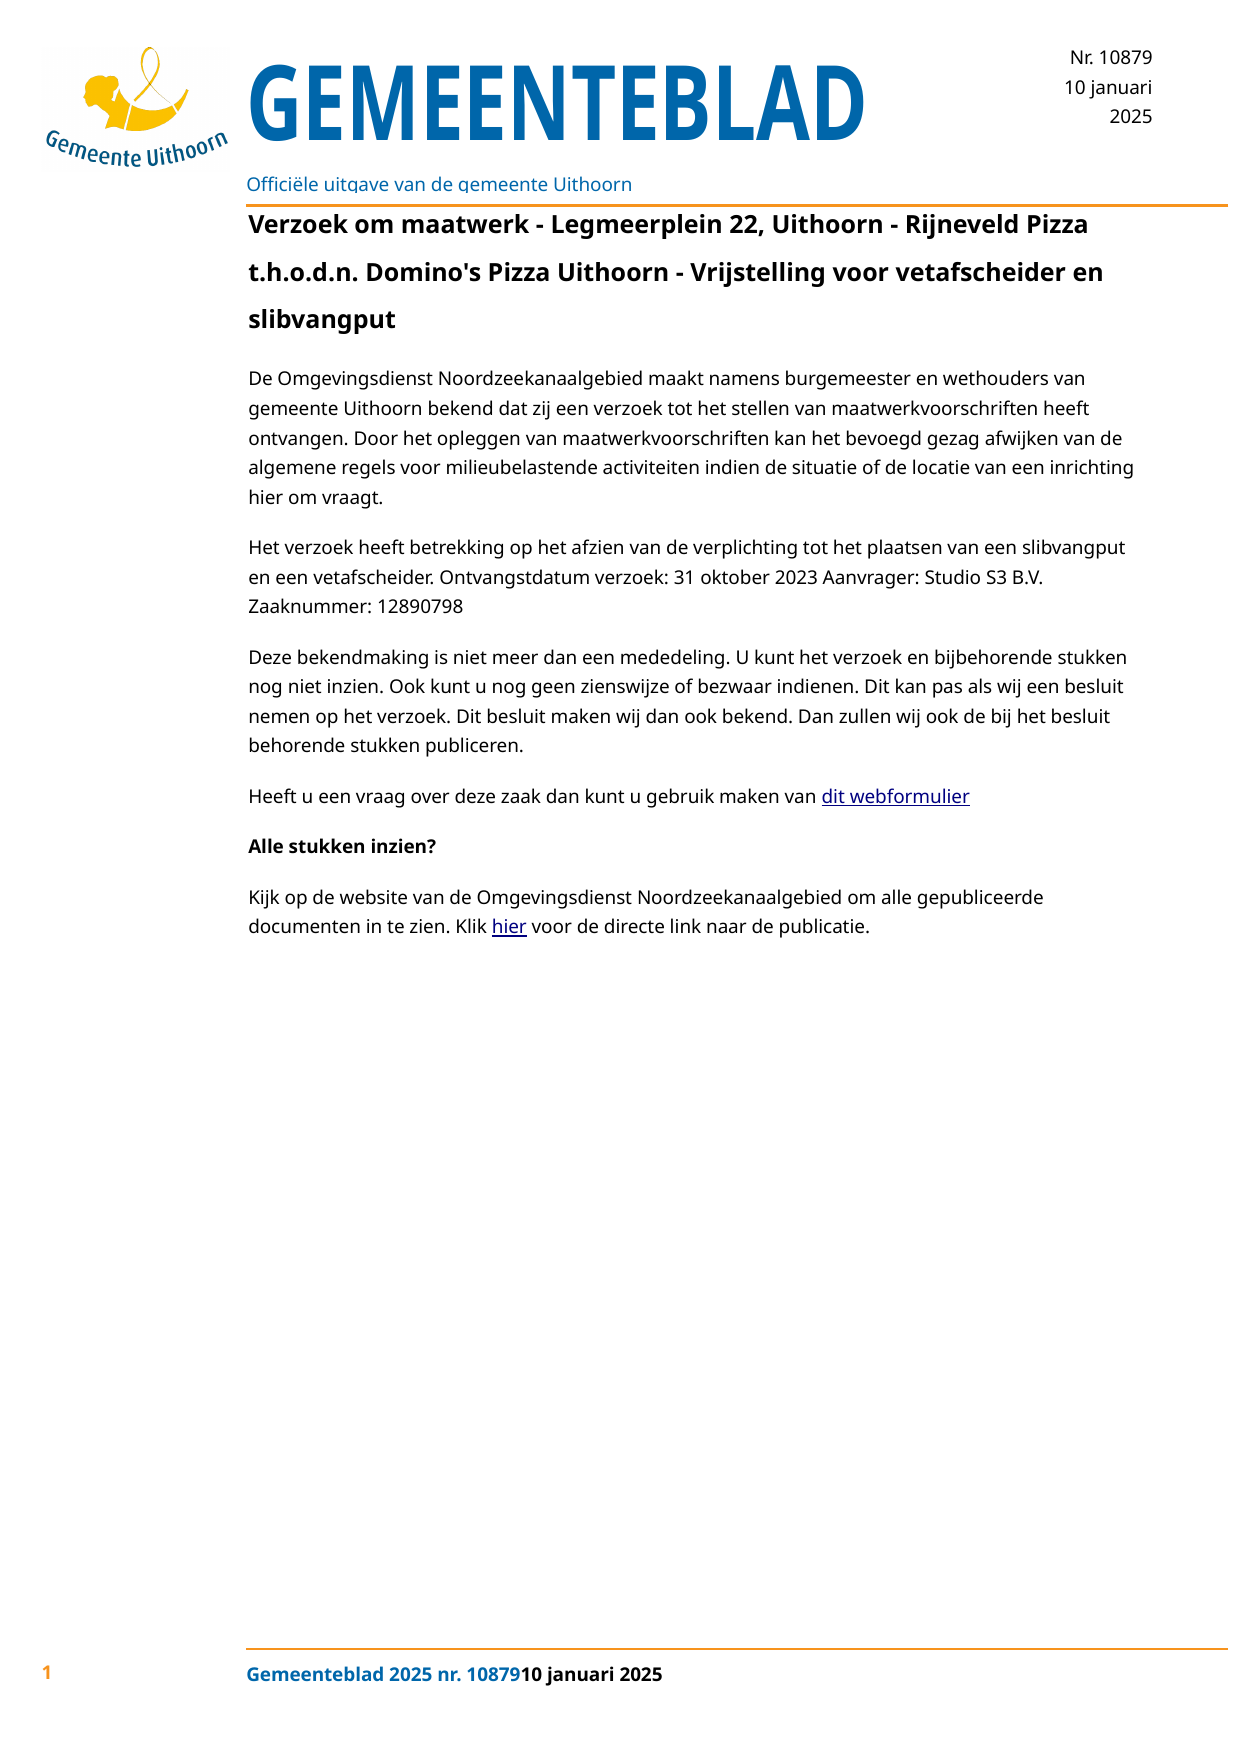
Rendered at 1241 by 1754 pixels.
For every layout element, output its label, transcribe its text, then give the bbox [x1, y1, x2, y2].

text De Omgevingsdienst Noordzeekanaalgebied maakt namens burgemeester en wethouders van gemeente Uithoorn bekend dat zij een verzoek tot het stellen van maatwerkvoorschriften heeft ontvangen. Door het opleggen van maatwerkvoorschriften kan het bevoegd gezag afwijken van de algemene regels voor milieubelastende activiteiten indien de situatie of de locatie van een inrichting hier om vraagt. [248, 366, 1152, 509]
text Heeft u een vraag over deze zaak dan kunt u gebruik maken van dit webformulier [248, 783, 1152, 809]
picture [41, 47, 231, 172]
text Alle stukken inzien? [248, 833, 1152, 859]
text Kijk op de website van de Omgevingsdienst Noordzeekanaalgebied om alle gepubliceerde documenten in te zien. Klik hier voor de directe link naar de publicatie. [248, 884, 1152, 939]
text Verzoek om maatwerk - Legmeerplein 22, Uithoorn - Rijneveld Pizza t.h.o.d.n. Domino's Pizza Uithoorn - Vrijstelling voor vetafscheider en slibvangput [248, 207, 1152, 336]
text Deze bekendmaking is niet meer dan een mededeling. U kunt het verzoek en bijbehorende stukken nog niet inzien. Ook kunt u nog geen zienswijze of bezwaar indienen. Dit kan pas als wij een besluit nemen op het verzoek. Dit besluit maken wij dan ook bekend. Dan zullen wij ook de bij het besluit behorende stukken publiceren. [248, 644, 1152, 758]
text Het verzoek heeft betrekking op het afzien van de verplichting tot het plaatsen van een slibvangput en een vetafscheider. Ontvangstdatum verzoek: 31 oktober 2023 Aanvrager: Studio S3 B.V. Zaaknummer: 12890798 [248, 534, 1152, 619]
